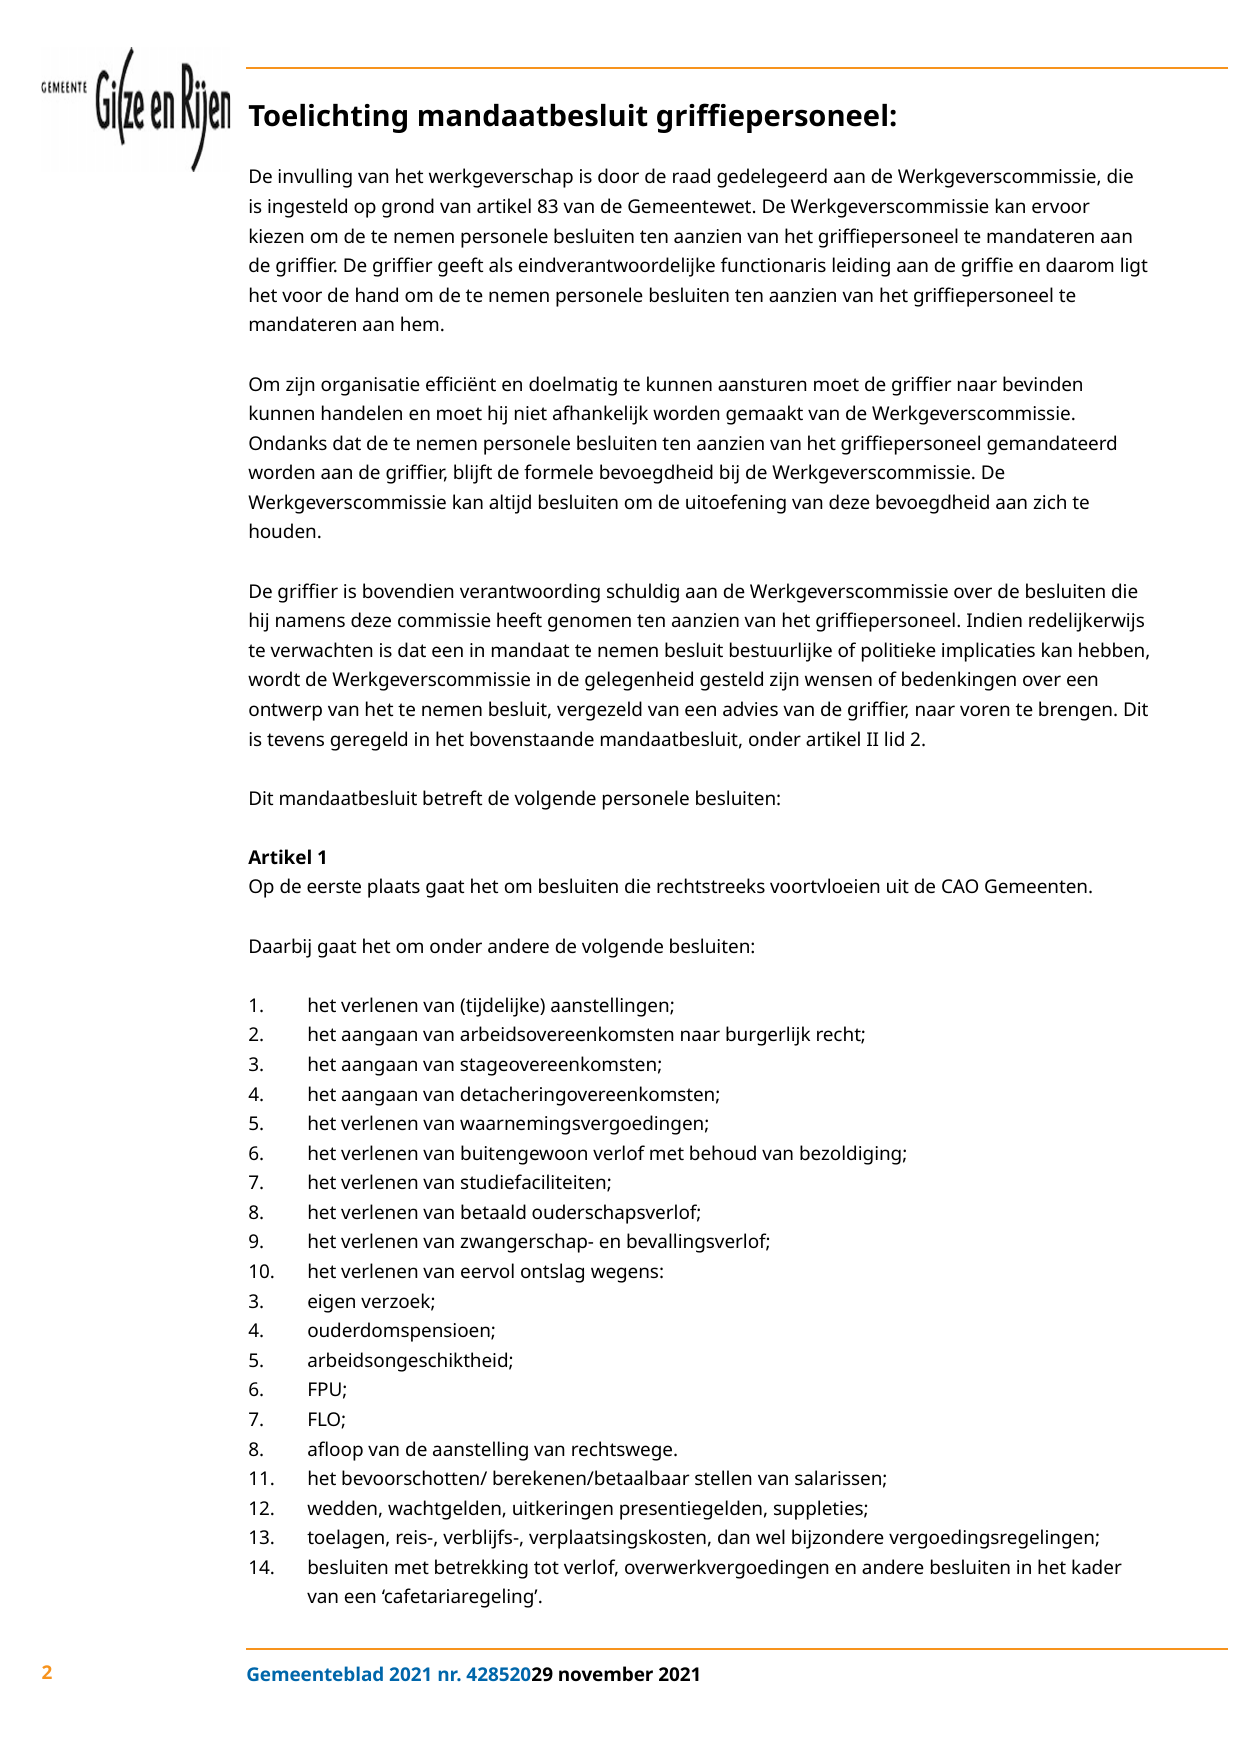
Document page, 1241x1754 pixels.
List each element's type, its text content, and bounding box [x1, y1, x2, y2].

list wedden, wachtgelden, uitkeringen presentiegelden, suppleties; [248, 1495, 1152, 1521]
list het aangaan van detacheringovereenkomsten; [248, 1081, 1152, 1106]
picture [41, 47, 231, 172]
text De invulling van het werkgeverschap is door de raad gedelegeerd aan de Werkgeverscommissie, die is ingesteld op grond van artikel 83 van de Gemeentewet. De Werkgeverscommissie kan ervoor kiezen om de te nemen personele besluiten ten aanzien van het griffiepersoneel te mandateren aan de griffier. De griffier geeft als eindverantwoordelijke functionaris leiding aan de griffie en daarom ligt het voor de hand om de te nemen personele besluiten ten aanzien van het griffiepersoneel te mandateren aan hem. [248, 164, 1152, 337]
list arbeidsongeschiktheid; [248, 1347, 1152, 1373]
list het aangaan van arbeidsovereenkomsten naar burgerlijk recht; [248, 1022, 1152, 1047]
list ouderdomspensioen; [248, 1317, 1152, 1343]
text Artikel 1 [248, 844, 1152, 870]
list het bevoorschotten/ berekenen/betaalbaar stellen van salarissen; [248, 1465, 1152, 1491]
list het verlenen van betaald ouderschapsverlof; [248, 1199, 1152, 1225]
text Toelichting mandaatbesluit griffiepersoneel: [248, 95, 1152, 134]
text Dit mandaatbesluit betreft de volgende personele besluiten: [248, 785, 1152, 811]
list FLO; [248, 1406, 1152, 1432]
list het verlenen van zwangerschap- en bevallingsverlof; [248, 1229, 1152, 1254]
list besluiten met betrekking tot verlof, overwerkvergoedingen en andere besluiten in het kader van een ‘cafetariaregeling’. [248, 1554, 1152, 1609]
list het aangaan van stageovereenkomsten; [248, 1051, 1152, 1077]
list het verlenen van buitengewoon verlof met behoud van bezoldiging; [248, 1140, 1152, 1166]
list het verlenen van waarnemingsvergoedingen; [248, 1110, 1152, 1136]
text De griffier is bovendien verantwoording schuldig aan de Werkgeverscommissie over de besluiten die hij namens deze commissie heeft genomen ten aanzien van het griffiepersoneel. Indien redelijkerwijs te verwachten is dat een in mandaat te nemen besluit bestuurlijke of politieke implicaties kan hebben, wordt de Werkgeverscommissie in de gelegenheid gesteld zijn wensen of bedenkingen over een ontwerp van het te nemen besluit, vergezeld van een advies van de griffier, naar voren te brengen. Dit is tevens geregeld in het bovenstaande mandaatbesluit, onder artikel II lid 2. [248, 578, 1152, 751]
text Op de eerste plaats gaat het om besluiten die rechtstreeks voortvloeien uit de CAO Gemeenten. [248, 874, 1152, 899]
text Om zijn organisatie efficiënt en doelmatig te kunnen aansturen moet de griffier naar bevinden kunnen handelen en moet hij niet afhankelijk worden gemaakt van de Werkgeverscommissie. Ondanks dat de te nemen personele besluiten ten aanzien van het griffiepersoneel gemandateerd worden aan de griffier, blijft de formele bevoegdheid bij de Werkgeverscommissie. De Werkgeverscommissie kan altijd besluiten om de uitoefening van deze bevoegdheid aan zich te houden. [248, 371, 1152, 544]
list toelagen, reis-, verblijfs-, verplaatsingskosten, dan wel bijzondere vergoedingsregelingen; [248, 1524, 1152, 1550]
list het verlenen van studiefaciliteiten; [248, 1169, 1152, 1195]
list het verlenen van eervol ontslag wegens: [248, 1258, 1152, 1284]
list het verlenen van (tijdelijke) aanstellingen; [248, 992, 1152, 1018]
list FPU; [248, 1377, 1152, 1402]
list afloop van de aanstelling van rechtswege. [248, 1436, 1152, 1461]
list eigen verzoek; [248, 1288, 1152, 1313]
text Daarbij gaat het om onder andere de volgende besluiten: [248, 933, 1152, 958]
